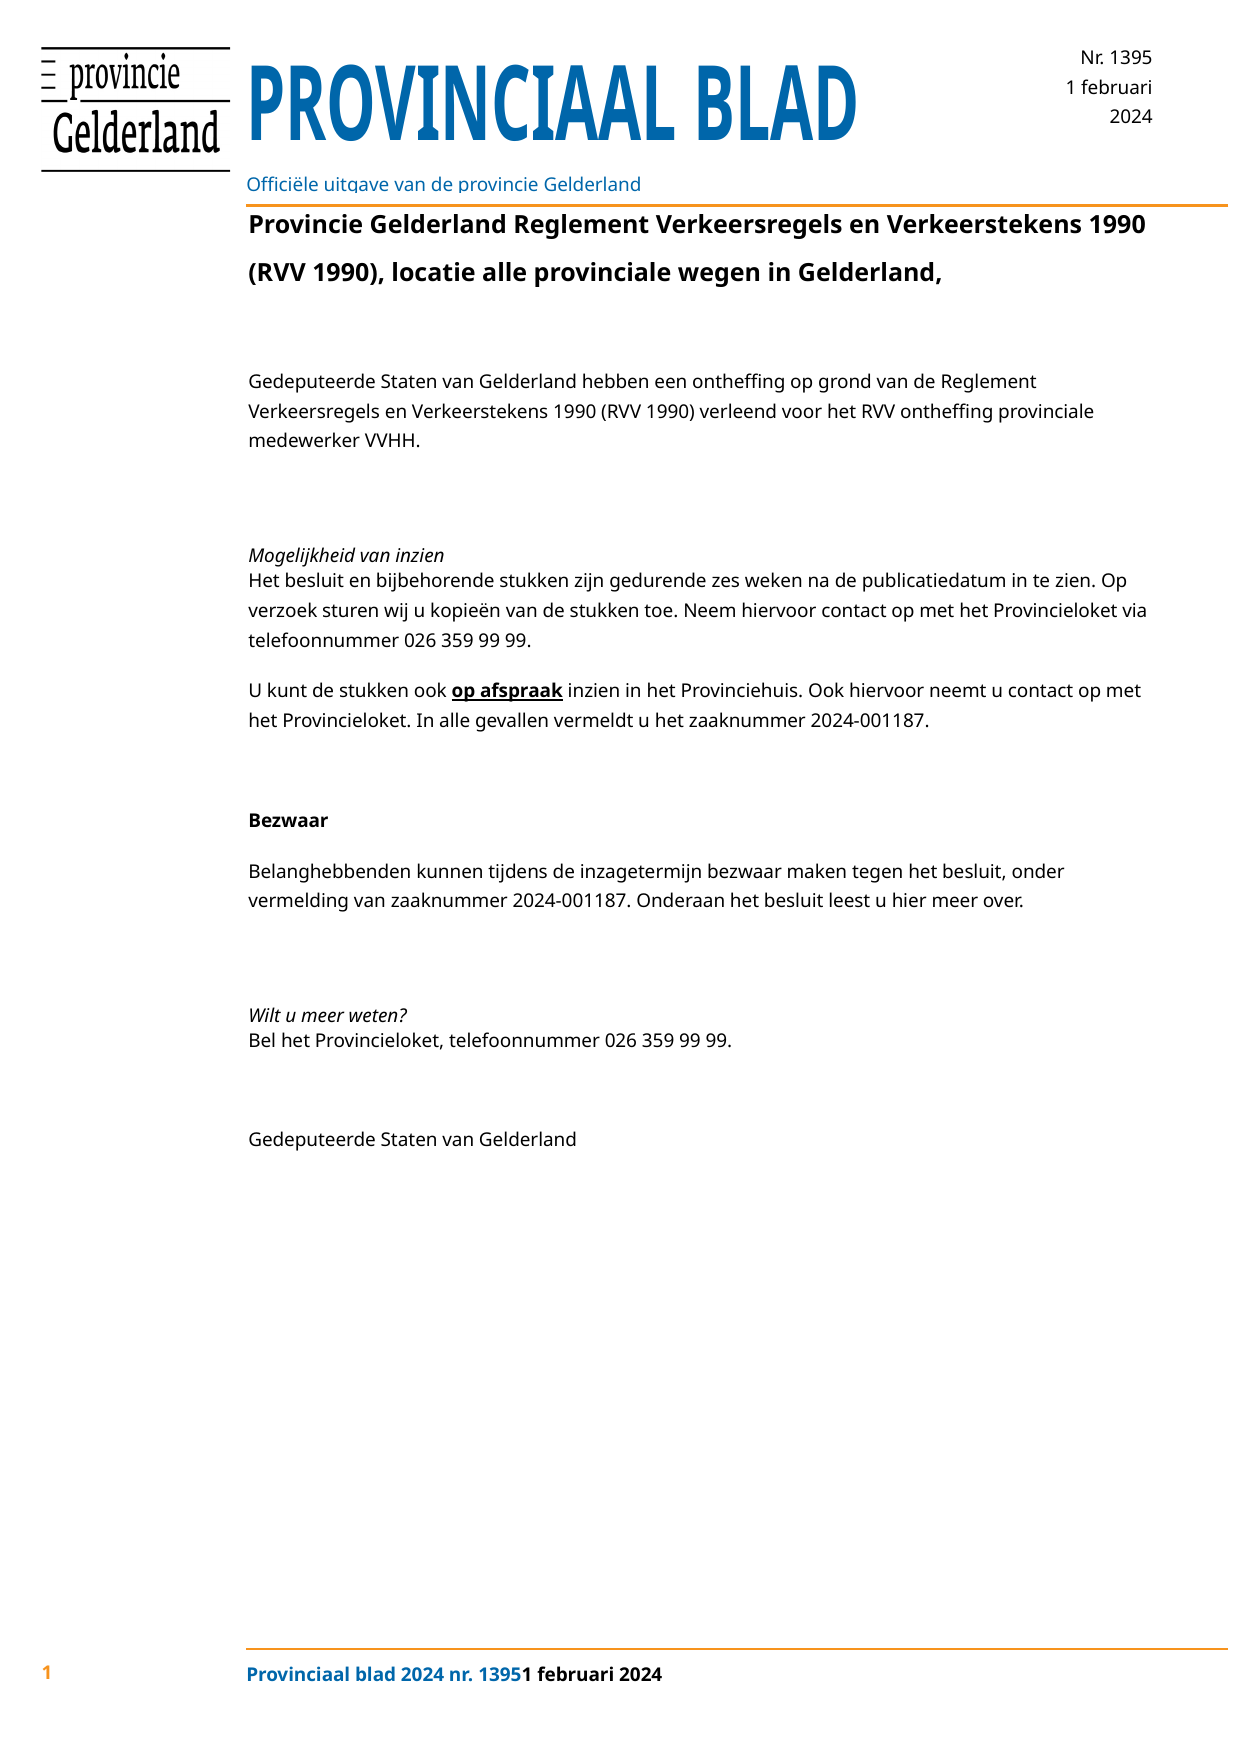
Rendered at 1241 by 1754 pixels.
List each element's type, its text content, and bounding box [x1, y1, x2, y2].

text Belanghebbenden kunnen tijdens de inzagetermijn bezwaar maken tegen het besluit, onder vermelding van zaaknummer 2024-001187. Onderaan het besluit leest u hier meer over. [248, 858, 1152, 913]
text Bel het Provincieloket, telefoonnummer 026 359 99 99. [248, 1028, 1152, 1053]
text Gedeputeerde Staten van Gelderland hebben een ontheffing op grond van de Reglement Verkeersregels en Verkeerstekens 1990 (RVV 1990) verleend voor het RVV ontheffing provinciale medewerker VVHH. [248, 368, 1152, 453]
text U kunt de stukken ook op afspraak inzien in het Provinciehuis. Ook hiervoor neemt u contact op met het Provincieloket. In alle gevallen vermeldt u het zaaknummer 2024-001187. [248, 677, 1152, 732]
text Mogelijkheid van inzien [248, 542, 1152, 568]
text Het besluit en bijbehorende stukken zijn gedurende zes weken na de publicatiedatum in te zien. Op verzoek sturen wij u kopieën van de stukken toe. Neem hiervoor contact op met het Provincieloket via telefoonnummer 026 359 99 99. [248, 568, 1152, 652]
text Gedeputeerde Staten van Gelderland [248, 1126, 1152, 1152]
text Wilt u meer weten? [248, 1002, 1152, 1028]
text Bezwaar [248, 808, 1152, 833]
picture [41, 47, 231, 172]
text Provincie Gelderland Reglement Verkeersregels en Verkeerstekens 1990 (RVV 1990), locatie alle provinciale wegen in Gelderland, [248, 207, 1152, 288]
